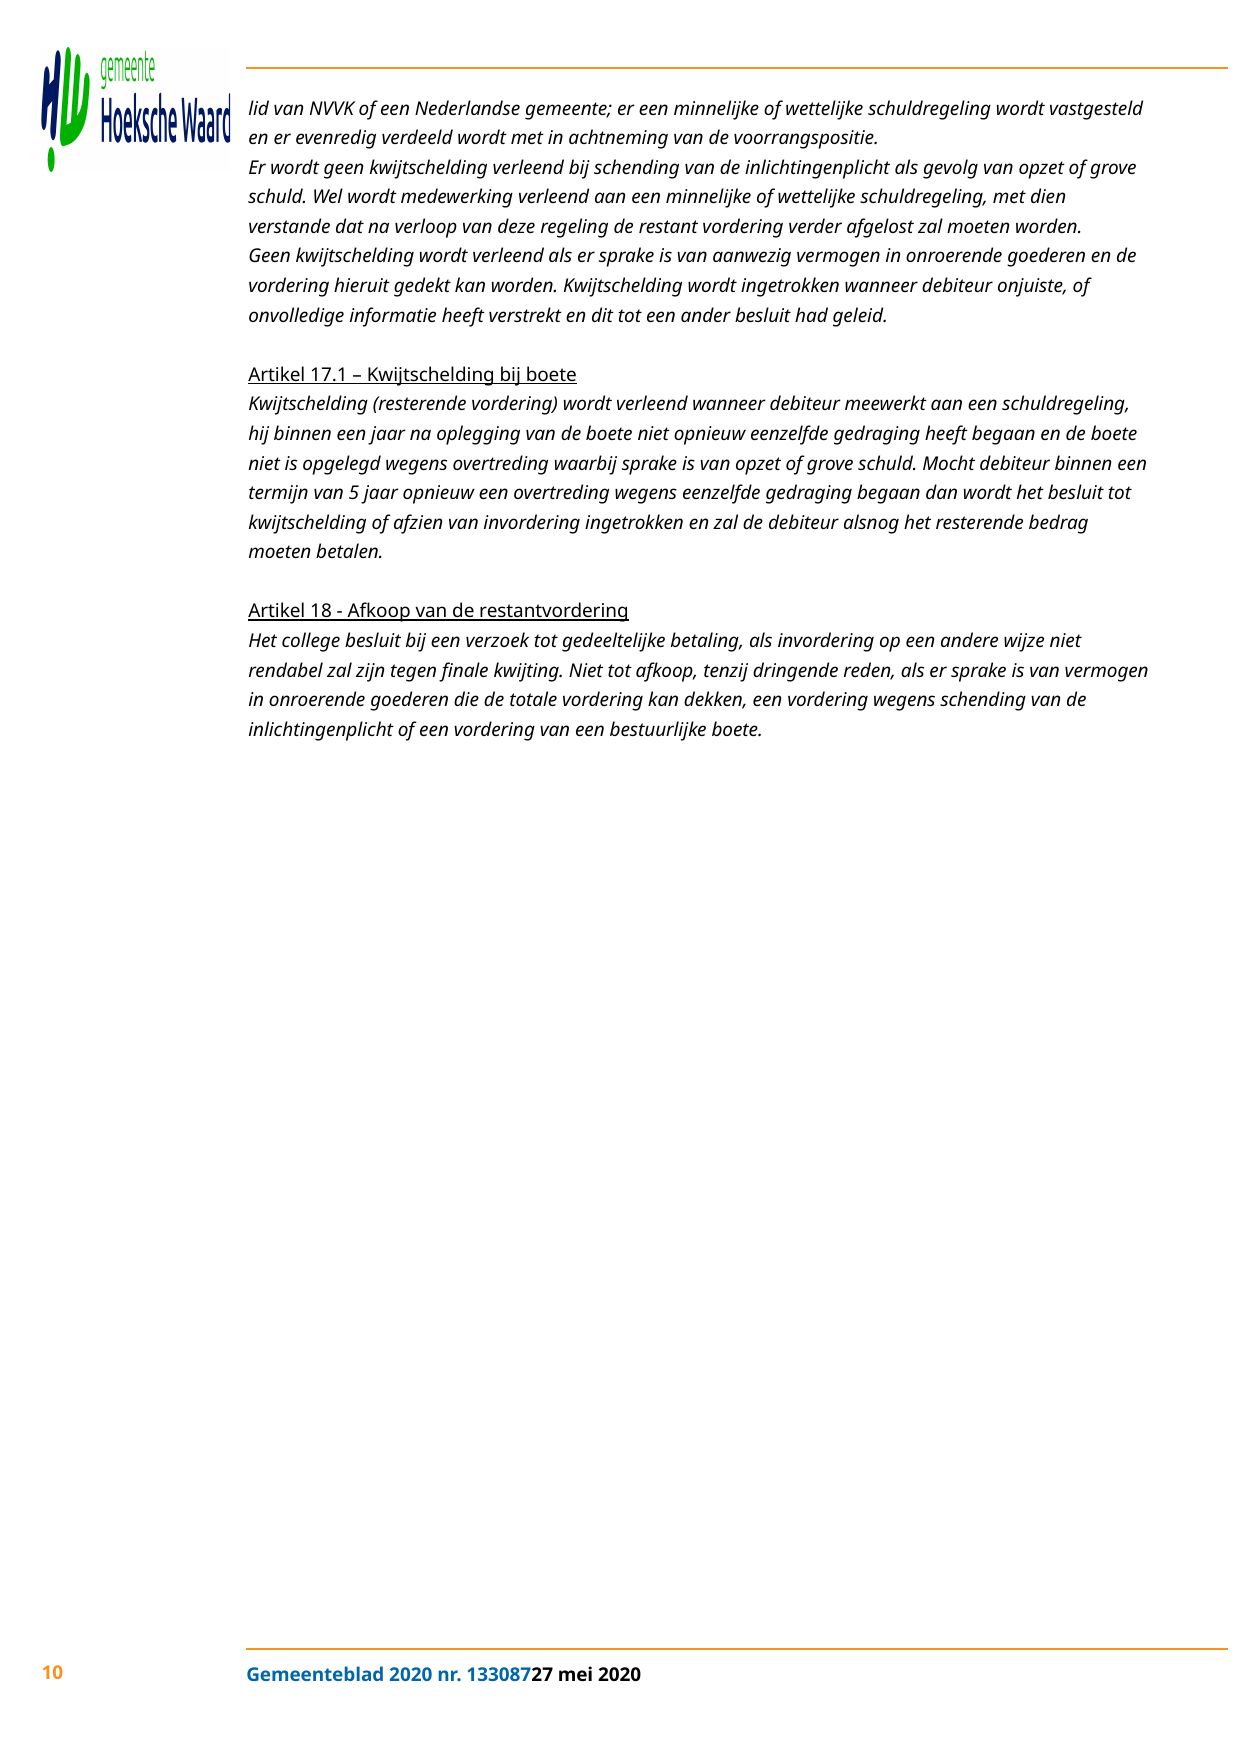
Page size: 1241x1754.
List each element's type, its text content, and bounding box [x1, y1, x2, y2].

text lid van NVVK of een Nederlandse gemeente; er een minnelijke of wettelijke schuldregeling wordt vastgesteld en er evenredig verdeeld wordt met in achtneming van de voorrangspositie. [248, 95, 1152, 150]
text Geen kwijtschelding wordt verleend als er sprake is van aanwezig vermogen in onroerende goederen en de vordering hieruit gedekt kan worden. Kwijtschelding wordt ingetrokken wanneer debiteur onjuiste, of onvolledige informatie heeft verstrekt en dit tot een ander besluit had geleid. [248, 243, 1152, 328]
text Artikel 17.1 – Kwijtschelding bij boete [248, 361, 1152, 387]
text Kwijtschelding (resterende vordering) wordt verleend wanneer debiteur meewerkt aan een schuldregeling, hij binnen een jaar na oplegging van de boete niet opnieuw eenzelfde gedraging heeft begaan en de boete niet is opgelegd wegens overtreding waarbij sprake is van opzet of grove schuld. Mocht debiteur binnen een termijn van 5 jaar opnieuw een overtreding wegens eenzelfde gedraging begaan dan wordt het besluit tot kwijtschelding of afzien van invordering ingetrokken en zal de debiteur alsnog het resterende bedrag moeten betalen. [248, 391, 1152, 564]
text Artikel 18 - Afkoop van de restantvordering [248, 598, 1152, 623]
text Het college besluit bij een verzoek tot gedeeltelijke betaling, als invordering op een andere wijze niet rendabel zal zijn tegen finale kwijting. Niet tot afkoop, tenzij dringende reden, als er sprake is van vermogen in onroerende goederen die de totale vordering kan dekken, een vordering wegens schending van de inlichtingenplicht of een vordering van een bestuurlijke boete. [248, 627, 1152, 742]
picture [41, 47, 231, 172]
text Er wordt geen kwijtschelding verleend bij schending van de inlichtingenplicht als gevolg van opzet of grove schuld. Wel wordt medewerking verleend aan een minnelijke of wettelijke schuldregeling, met dien verstande dat na verloop van deze regeling de restant vordering verder afgelost zal moeten worden. [248, 154, 1152, 239]
